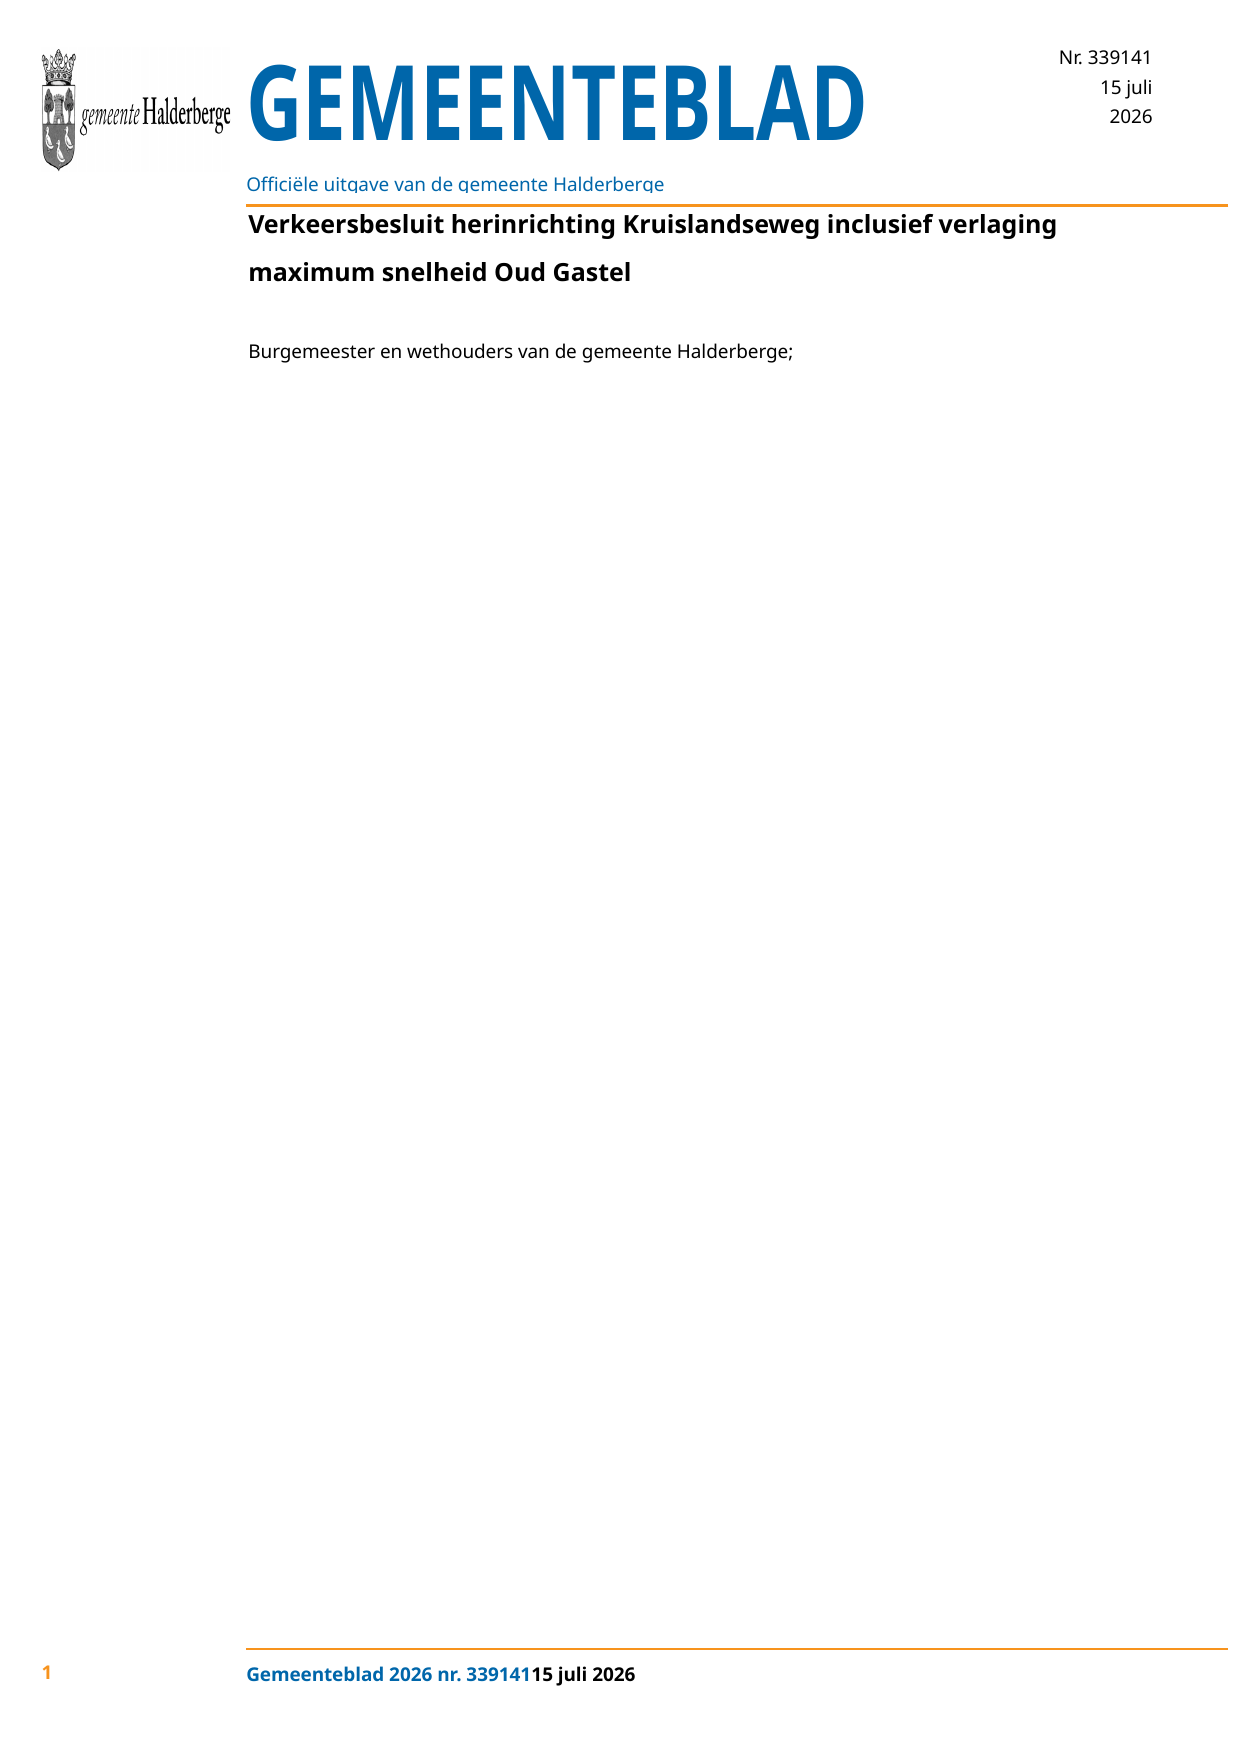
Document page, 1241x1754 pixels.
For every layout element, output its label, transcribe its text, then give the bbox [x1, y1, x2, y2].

text Burgemeester en wethouders van de gemeente Halderberge; [248, 339, 1152, 364]
picture [41, 47, 231, 172]
text Verkeersbesluit herinrichting Kruislandseweg inclusief verlaging maximum snelheid Oud Gastel [248, 207, 1152, 288]
